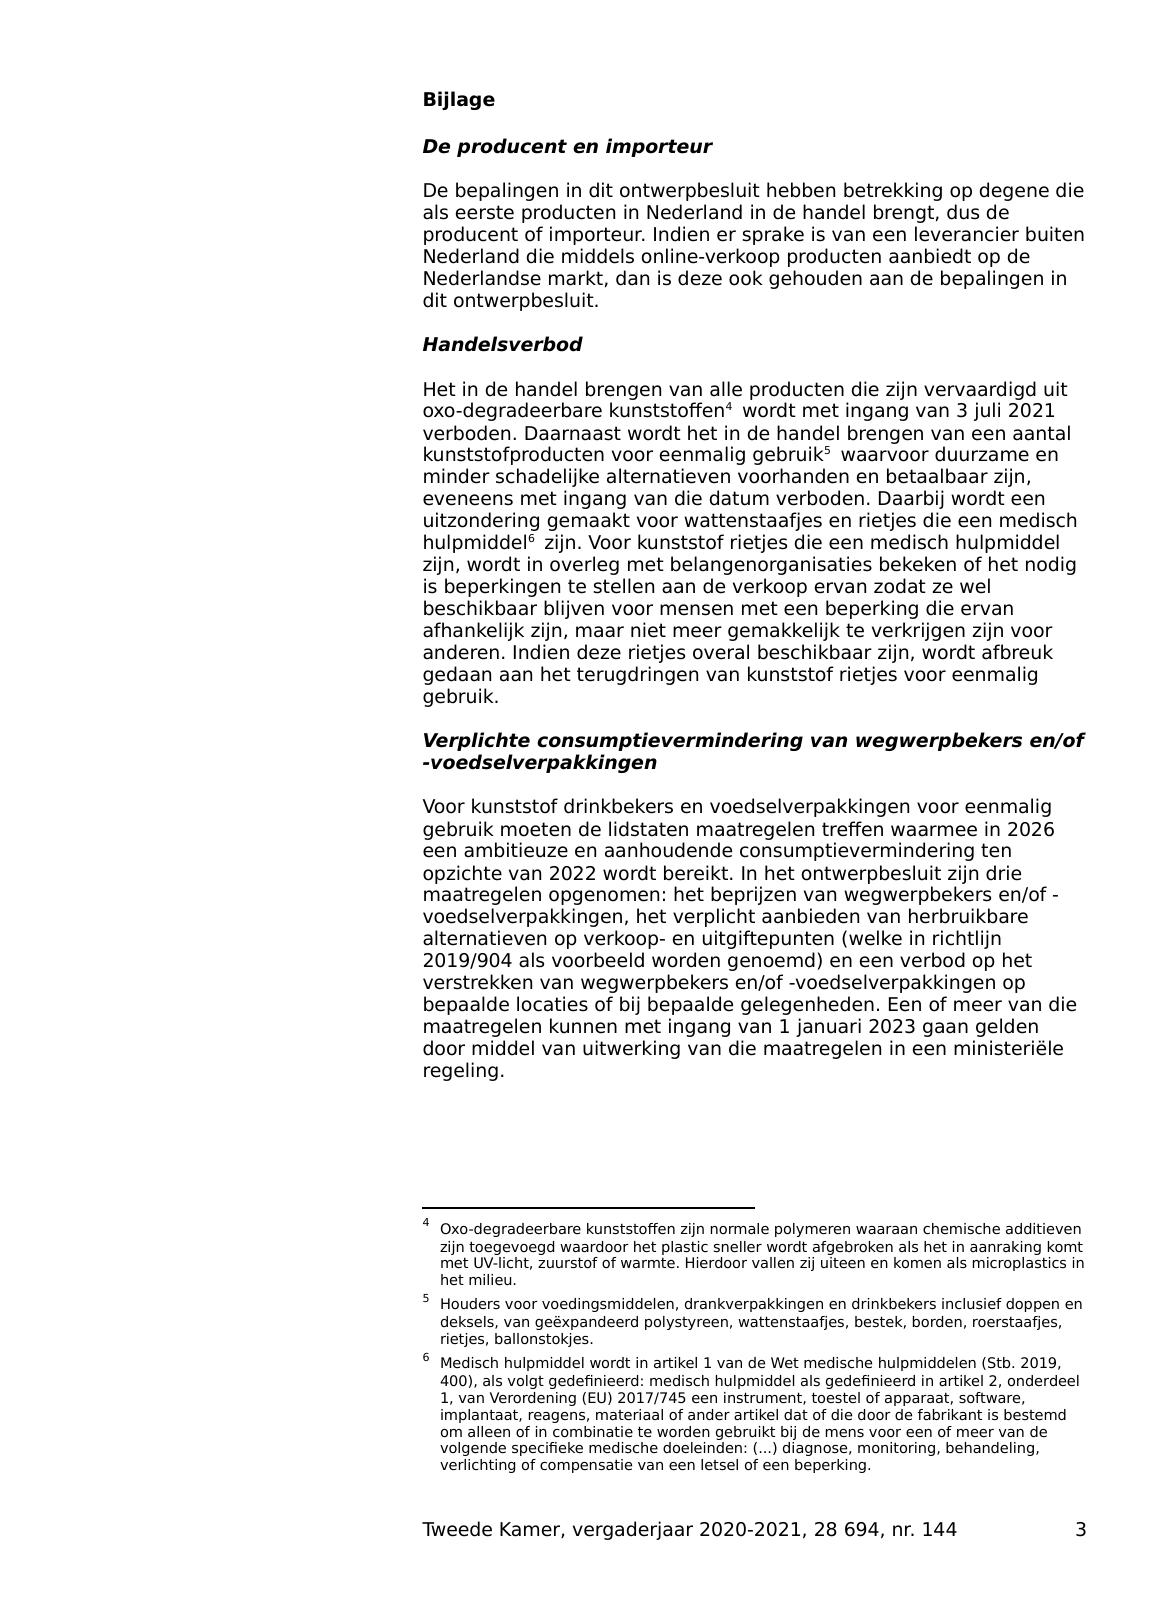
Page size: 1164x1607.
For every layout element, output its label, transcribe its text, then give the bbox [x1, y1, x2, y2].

text Oxo-degradeerbare kunststoffen zijn normale polymeren waaraan chemische additieven zijn toegevoegd waardoor het plastic sneller wordt afgebroken als het in aanraking komt met UV-licht, zuurstof of warmte. Hierdoor vallen zij uiteen en komen als microplastics in het milieu. [422, 1217, 1087, 1289]
subtitle Verplichte consumptievermindering van wegwerpbekers en/of -voedselverpakkingen [422, 730, 1087, 774]
text Het in de handel brengen van alle producten die zijn vervaardigd uit oxo-degradeerbare kunststoffen wordt met ingang van 3 juli 2021 verboden. Daarnaast wordt het in de handel brengen van een aantal kunststofproducten voor eenmalig gebruik waarvoor duurzame en minder schadelijke alternatieven voorhanden en betaalbaar zijn, eveneens met ingang van die datum verboden. Daarbij wordt een uitzondering gemaakt voor wattenstaafjes en rietjes die een medisch hulpmiddel zijn. Voor kunststof rietjes die een medisch hulpmiddel zijn, wordt in overleg met belangenorganisaties bekeken of het nodig is beperkingen te stellen aan de verkoop ervan zodat ze wel beschikbaar blijven voor mensen met een beperking die ervan afhankelijk zijn, maar niet meer gemakkelijk te verkrijgen zijn voor anderen. Indien deze rietjes overal beschikbaar zijn, wordt afbreuk gedaan aan het terugdringen van kunststof rietjes voor eenmalig gebruik. [422, 378, 1087, 708]
text Houders voor voedingsmiddelen, drankverpakkingen en drinkbekers inclusief doppen en deksels, van geëxpandeerd polystyreen, wattenstaafjes, bestek, borden, roerstaafjes, rietjes, ballonstokjes. [422, 1292, 1087, 1348]
subtitle Bijlage [77, 89, 1087, 111]
subtitle Handelsverbod [422, 334, 1087, 356]
text Voor kunststof drinkbekers en voedselverpakkingen voor eenmalig gebruik moeten de lidstaten maatregelen treffen waarmee in 2026 een ambitieuze en aanhoudende consumptievermindering ten opzichte van 2022 wordt bereikt. In het ontwerpbesluit zijn drie maatregelen opgenomen: het beprijzen van wegwerpbekers en/of -voedselverpakkingen, het verplicht aanbieden van herbruikbare alternatieven op verkoop- en uitgiftepunten (welke in richtlijn 2019/904 als voorbeeld worden genoemd) en een verbod op het verstrekken van wegwerpbekers en/of -voedselverpakkingen op bepaalde locaties of bij bepaalde gelegenheden. Een of meer van die maatregelen kunnen met ingang van 1 januari 2023 gaan gelden door middel van uitwerking van die maatregelen in een ministeriële regeling. [422, 796, 1087, 1082]
text De bepalingen in dit ontwerpbesluit hebben betrekking op degene die als eerste producten in Nederland in de handel brengt, dus de producent of importeur. Indien er sprake is van een leverancier buiten Nederland die middels online-verkoop producten aanbiedt op de Nederlandse markt, dan is deze ook gehouden aan de bepalingen in dit ontwerpbesluit. [422, 180, 1087, 312]
text Medisch hulpmiddel wordt in artikel 1 van de Wet medische hulpmiddelen (Stb. 2019, 400), als volgt gedefinieerd: medisch hulpmiddel als gedefinieerd in artikel 2, onderdeel 1, van Verordening (EU) 2017/745 een instrument, toestel of apparaat, software, implantaat, reagens, materiaal of ander artikel dat of die door de fabrikant is bestemd om alleen of in combinatie te worden gebruikt bij de mens voor een of meer van de volgende specifieke medische doeleinden: (...) diagnose, monitoring, behandeling, verlichting of compensatie van een letsel of een beperking. [422, 1351, 1087, 1474]
subtitle De producent en importeur [422, 136, 1087, 158]
